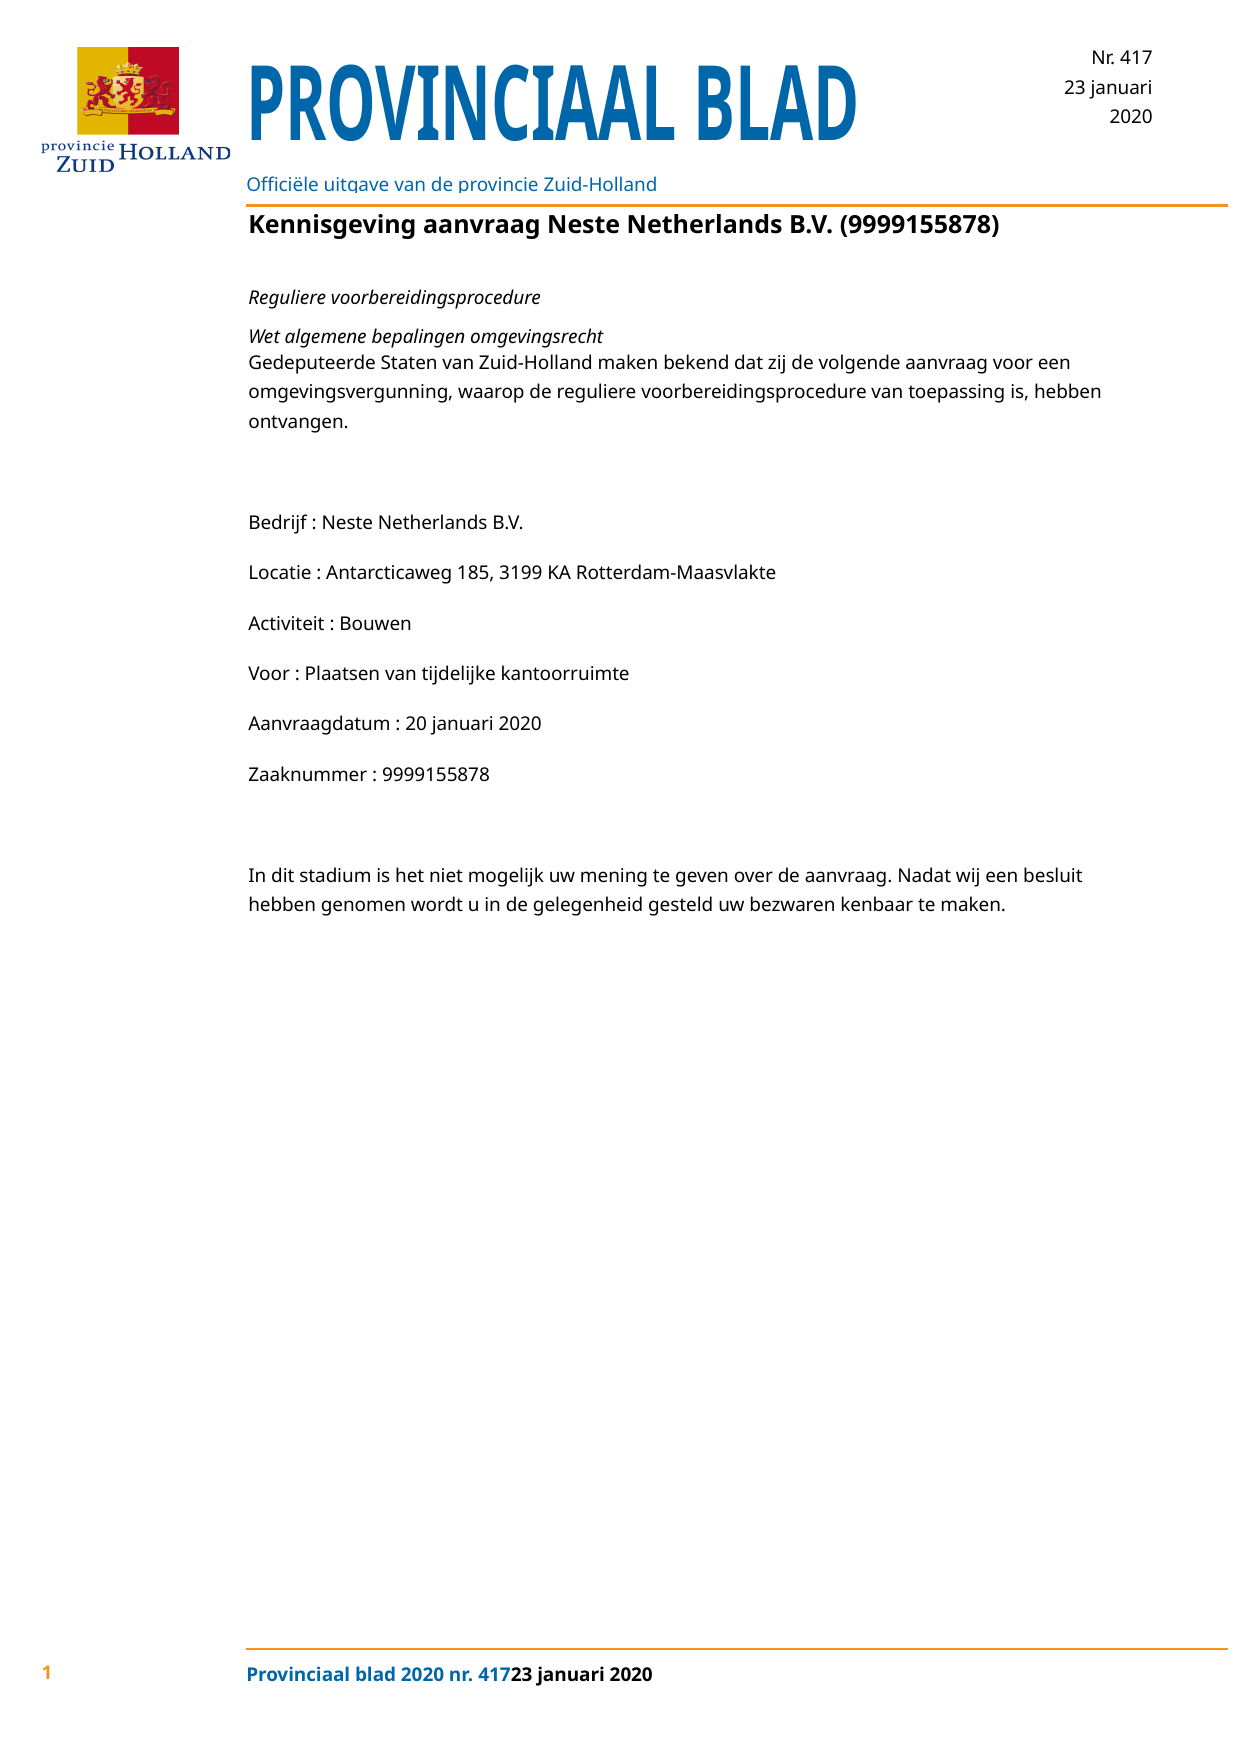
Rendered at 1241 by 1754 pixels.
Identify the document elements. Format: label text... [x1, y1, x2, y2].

text Kennisgeving aanvraag Neste Netherlands B.V. (9999155878) [248, 207, 1152, 241]
picture [41, 47, 231, 172]
text In dit stadium is het niet mogelijk uw mening te geven over de aanvraag. Nadat wij een besluit hebben genomen wordt u in de gelegenheid gesteld uw bezwaren kenbaar te maken. [248, 862, 1152, 917]
text Reguliere voorbereidingsprocedure [248, 284, 1152, 309]
text Zaaknummer : 9999155878 [248, 761, 1152, 787]
text Locatie : Antarcticaweg 185, 3199 KA Rotterdam-Maasvlakte [248, 559, 1152, 585]
text Aanvraagdatum : 20 januari 2020 [248, 711, 1152, 736]
text Bedrijf : Neste Netherlands B.V. [248, 509, 1152, 534]
text Gedeputeerde Staten van Zuid-Holland maken bekend dat zij de volgende aanvraag voor een omgevingsvergunning, waarop de reguliere voorbereidingsprocedure van toepassing is, hebben ontvangen. [248, 349, 1152, 434]
text Voor : Plaatsen van tijdelijke kantoorruimte [248, 660, 1152, 686]
text Activiteit : Bouwen [248, 610, 1152, 635]
text Wet algemene bepalingen omgevingsrecht [248, 323, 1152, 349]
